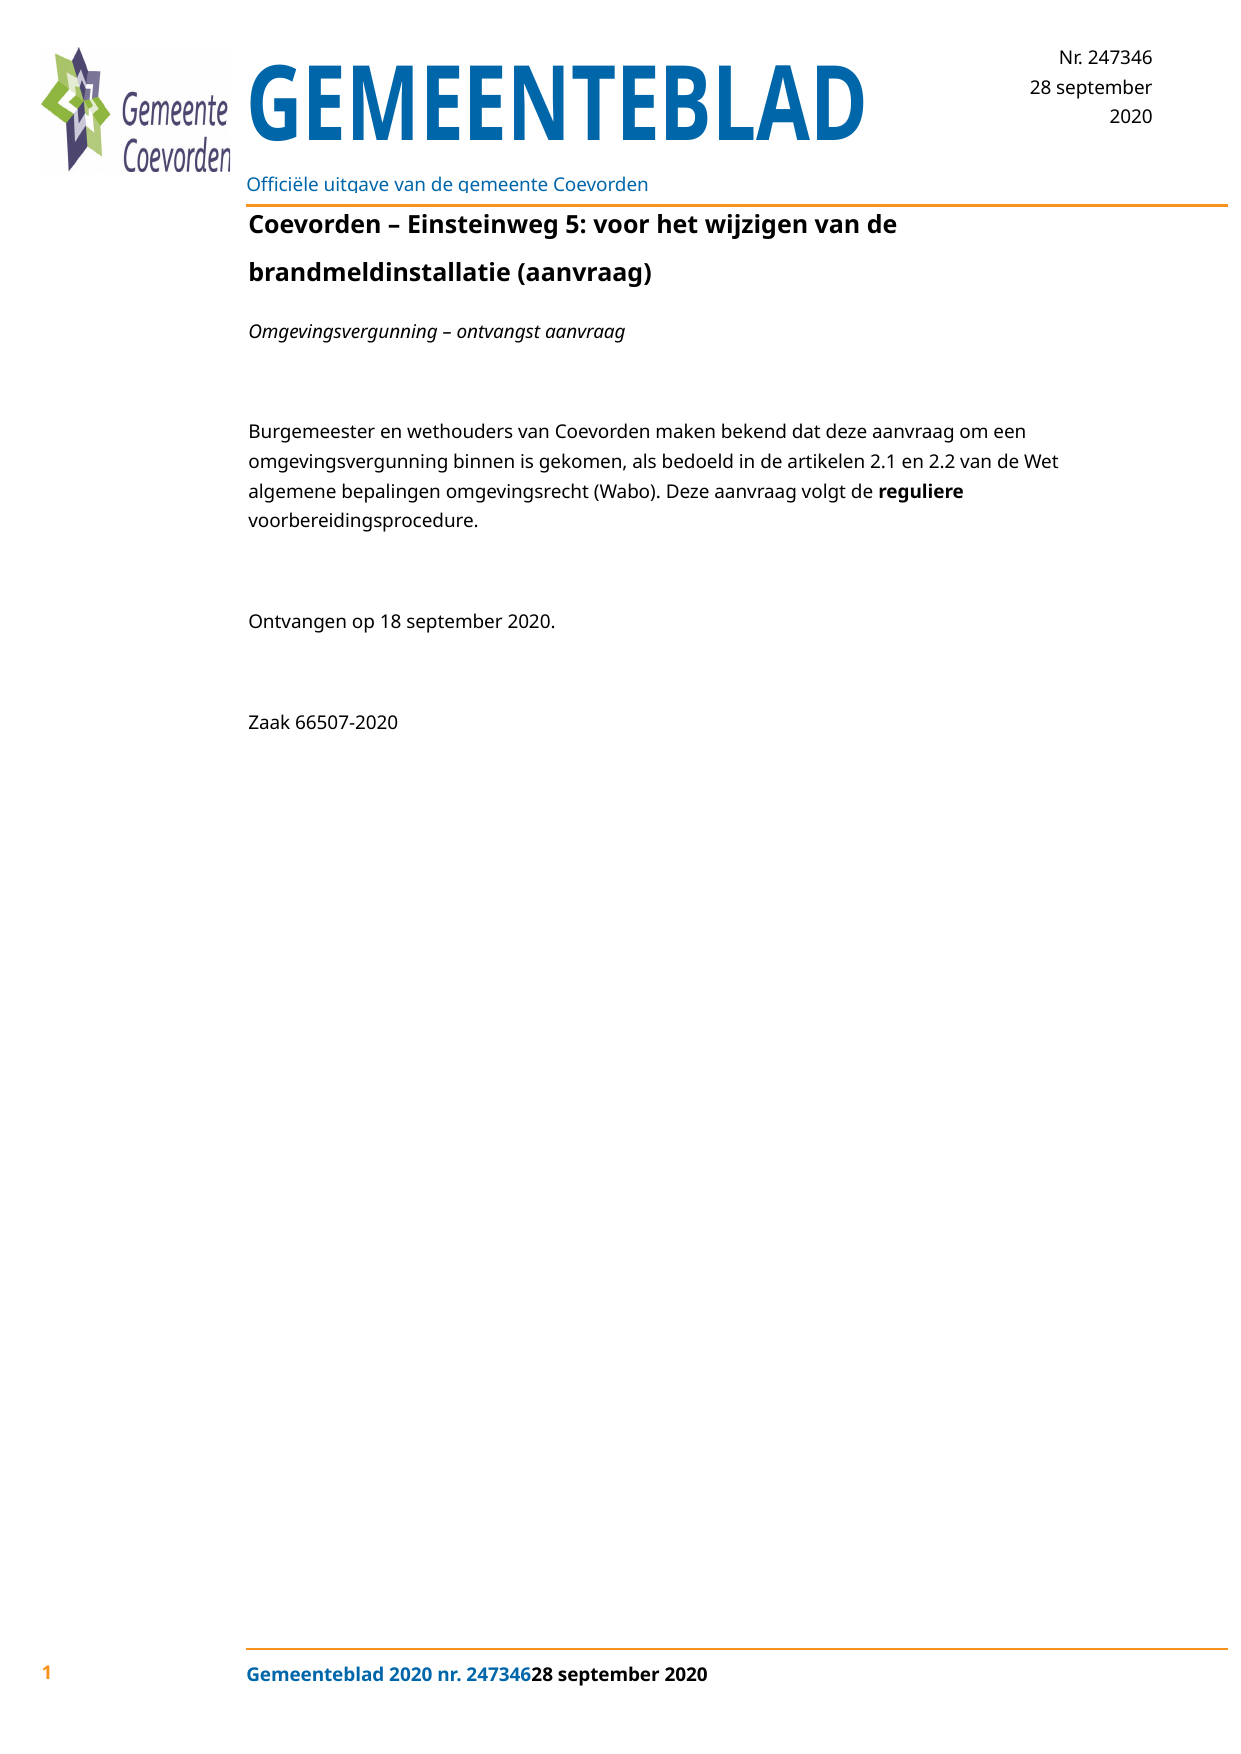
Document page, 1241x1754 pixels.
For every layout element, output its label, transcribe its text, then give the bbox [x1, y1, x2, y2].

text Zaak 66507-2020 [248, 709, 1152, 735]
text Ontvangen op 18 september 2020. [248, 608, 1152, 634]
text Burgemeester en wethouders van Coevorden maken bekend dat deze aanvraag om een omgevingsvergunning binnen is gekomen, als bedoeld in de artikelen 2.1 en 2.2 van de Wet algemene bepalingen omgevingsrecht (Wabo). Deze aanvraag volgt de reguliere voorbereidingsprocedure. [248, 419, 1152, 533]
picture [41, 47, 231, 172]
text Omgevingsvergunning – ontvangst aanvraag [248, 318, 1152, 344]
text Coevorden – Einsteinweg 5: voor het wijzigen van de brandmeldinstallatie (aanvraag) [248, 207, 1152, 288]
